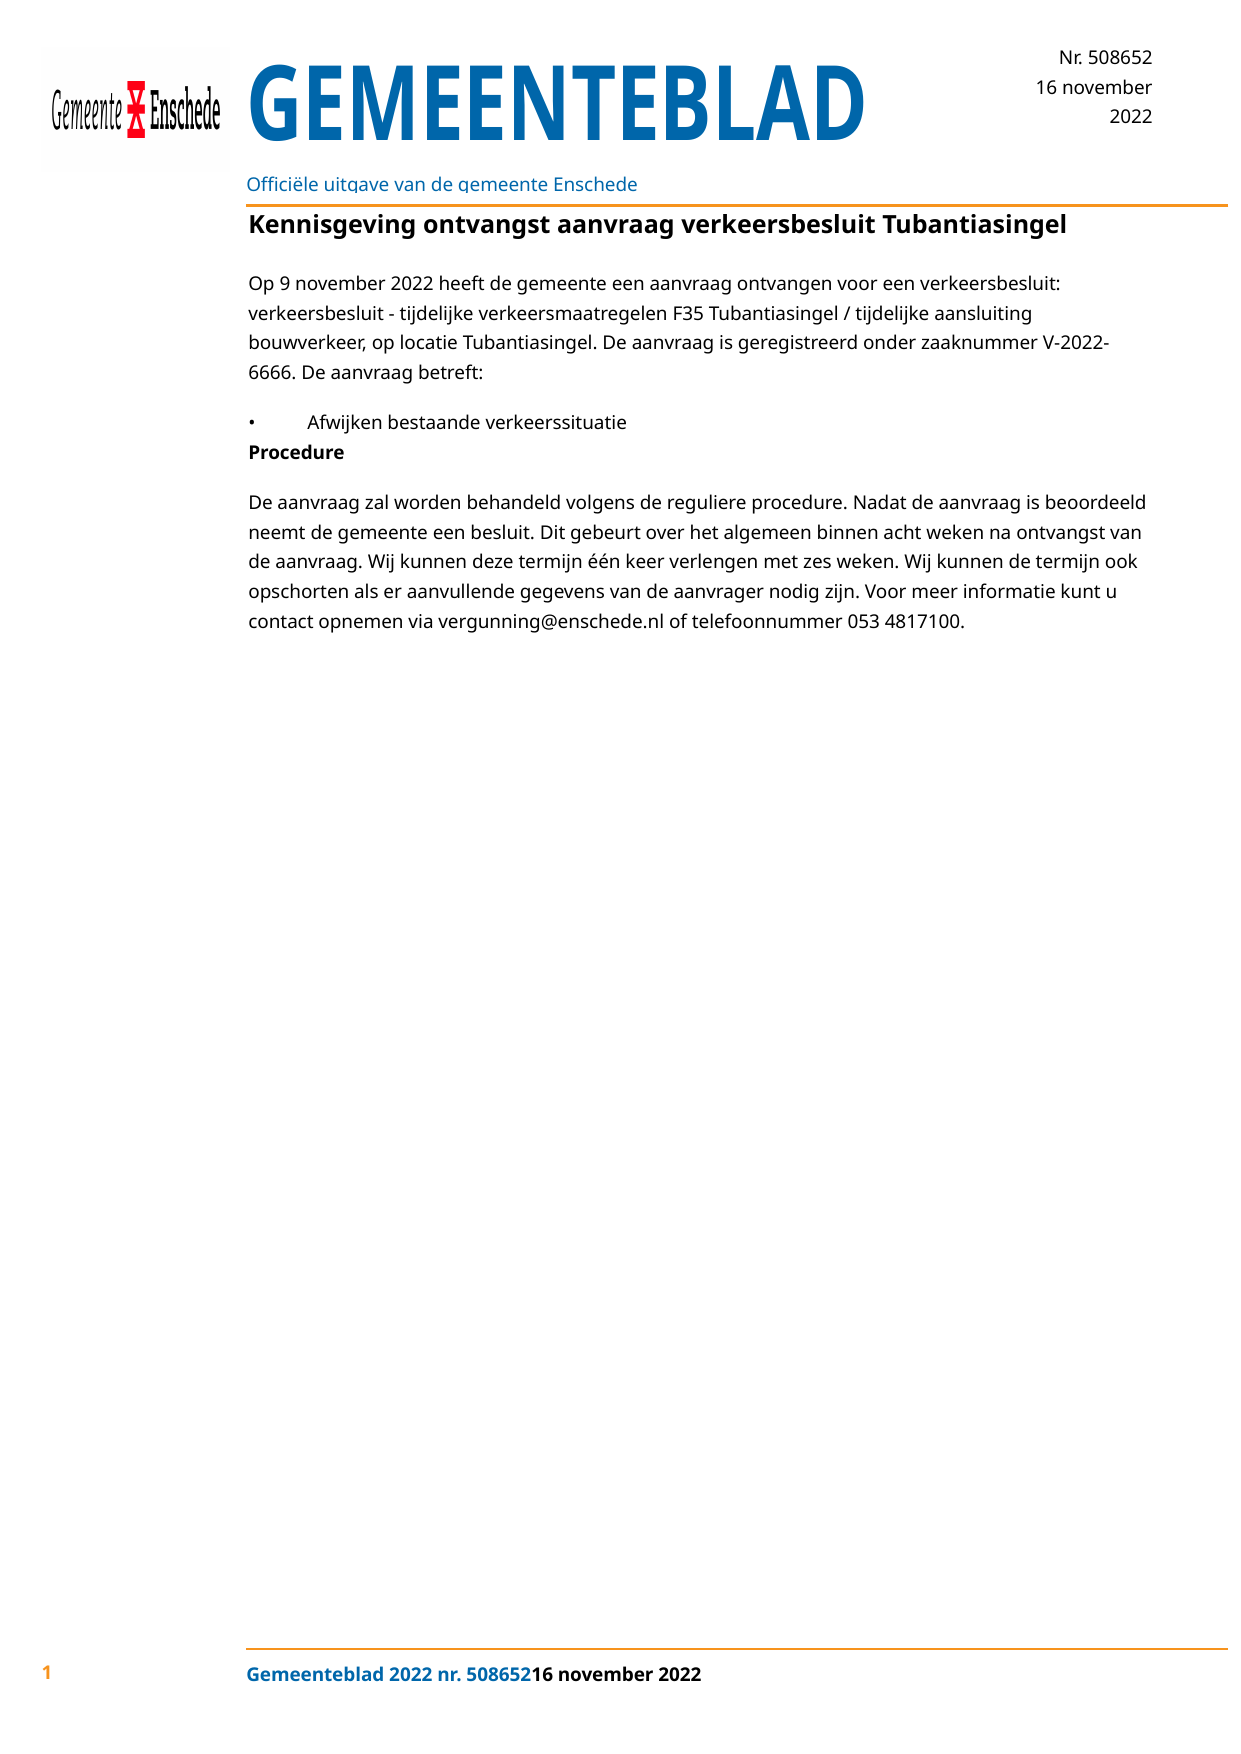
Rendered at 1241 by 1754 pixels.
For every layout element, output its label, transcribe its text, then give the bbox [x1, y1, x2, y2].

text Kennisgeving ontvangst aanvraag verkeersbesluit Tubantiasingel [248, 207, 1152, 241]
text Op 9 november 2022 heeft de gemeente een aanvraag ontvangen voor een verkeersbesluit: verkeersbesluit - tijdelijke verkeersmaatregelen F35 Tubantiasingel / tijdelijke aansluiting bouwverkeer, op locatie Tubantiasingel. De aanvraag is geregistreerd onder zaaknummer V-2022-6666. De aanvraag betreft: [248, 270, 1152, 385]
list Afwijken bestaande verkeerssituatie [248, 409, 1152, 435]
picture [41, 47, 231, 172]
text De aanvraag zal worden behandeld volgens de reguliere procedure. Nadat de aanvraag is beoordeeld neemt de gemeente een besluit. Dit gebeurt over het algemeen binnen acht weken na ontvangst van de aanvraag. Wij kunnen deze termijn één keer verlengen met zes weken. Wij kunnen de termijn ook opschorten als er aanvullende gegevens van de aanvrager nodig zijn. Voor meer informatie kunt u contact opnemen via vergunning@enschede.nl of telefoonnummer 053 4817100. [248, 489, 1152, 633]
text Procedure [248, 439, 1152, 465]
